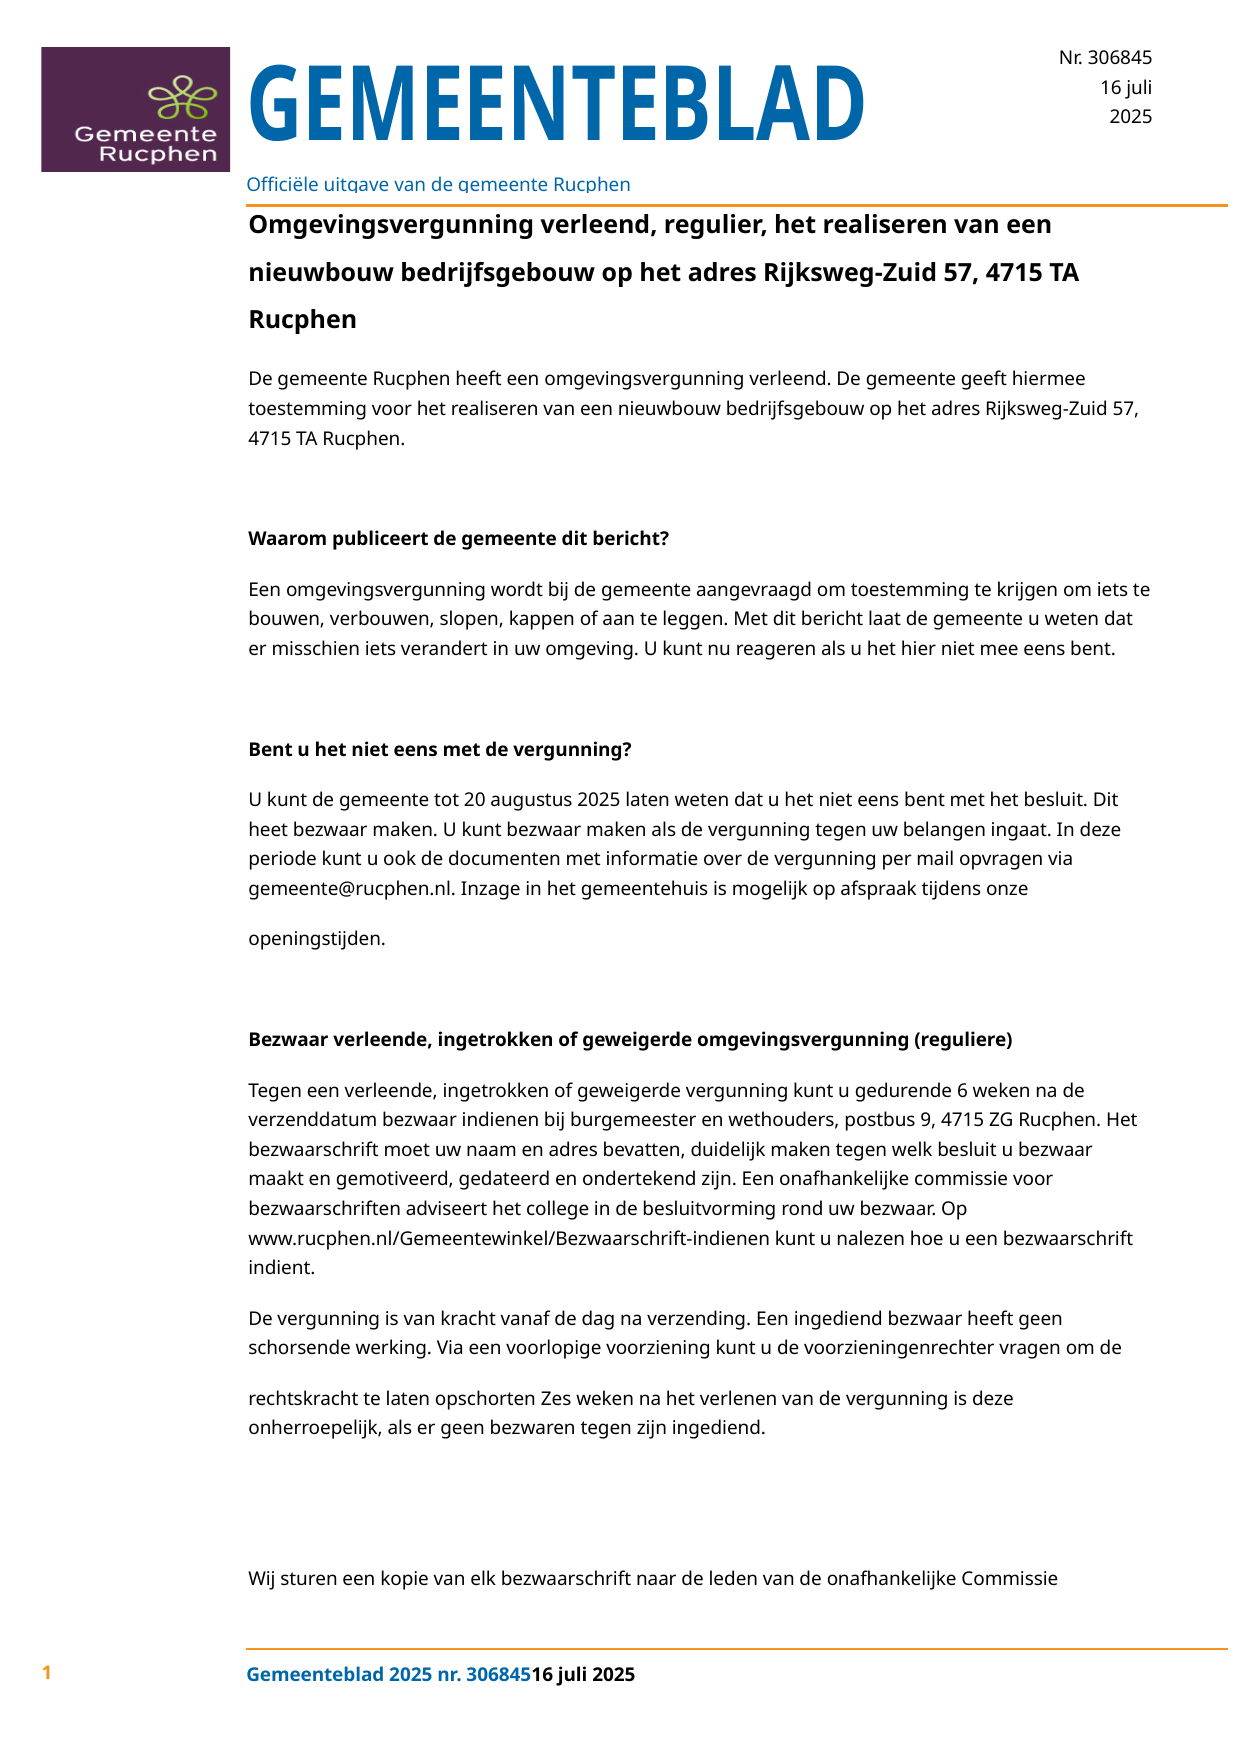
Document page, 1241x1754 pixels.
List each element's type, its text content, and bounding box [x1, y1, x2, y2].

text Waarom publiceert de gemeente dit bericht? [248, 526, 1152, 551]
text Bent u het niet eens met de vergunning? [248, 736, 1152, 762]
text De gemeente Rucphen heeft een omgevingsvergunning verleend. De gemeente geeft hiermee toestemming voor het realiseren van een nieuwbouw bedrijfsgebouw op het adres Rijksweg-Zuid 57, 4715 TA Rucphen. [248, 366, 1152, 450]
text U kunt de gemeente tot 20 augustus 2025 laten weten dat u het niet eens bent met het besluit. Dit heet bezwaar maken. U kunt bezwaar maken als de vergunning tegen uw belangen ingaat. In deze periode kunt u ook de documenten met informatie over de vergunning per mail opvragen via gemeente@rucphen.nl. Inzage in het gemeentehuis is mogelijk op afspraak tijdens onze [248, 786, 1152, 901]
text Bezwaar verleende, ingetrokken of geweigerde omgevingsvergunning (reguliere) [248, 1026, 1152, 1052]
text rechtskracht te laten opschorten Zes weken na het verlenen van de vergunning is deze onherroepelijk, als er geen bezwaren tegen zijn ingediend. [248, 1385, 1152, 1440]
text Tegen een verleende, ingetrokken of geweigerde vergunning kunt u gedurende 6 weken na de verzenddatum bezwaar indienen bij burgemeester en wethouders, postbus 9, 4715 ZG Rucphen. Het bezwaarschrift moet uw naam en adres bevatten, duidelijk maken tegen welk besluit u bezwaar maakt en gemotiveerd, gedateerd en ondertekend zijn. Een onafhankelijke commissie voor bezwaarschriften adviseert het college in de besluitvorming rond uw bezwaar. Op www.rucphen.nl/Gemeentewinkel/Bezwaarschrift-indienen kunt u nalezen hoe u een bezwaarschrift indient. [248, 1077, 1152, 1280]
picture [41, 47, 231, 172]
text De vergunning is van kracht vanaf de dag na verzending. Een ingediend bezwaar heeft geen schorsende werking. Via een voorlopige voorziening kunt u de voorzieningenrechter vragen om de [248, 1305, 1152, 1360]
text Een omgevingsvergunning wordt bij de gemeente aangevraagd om toestemming te krijgen om iets te bouwen, verbouwen, slopen, kappen of aan te leggen. Met dit bericht laat de gemeente u weten dat er misschien iets verandert in uw omgeving. U kunt nu reageren als u het hier niet mee eens bent. [248, 576, 1152, 661]
text Omgevingsvergunning verleend, regulier, het realiseren van een nieuwbouw bedrijfsgebouw op het adres Rijksweg-Zuid 57, 4715 TA Rucphen [248, 207, 1152, 336]
text Wij sturen een kopie van elk bezwaarschrift naar de leden van de onafhankelijke Commissie [248, 1566, 1152, 1591]
text openingstijden. [248, 926, 1152, 951]
